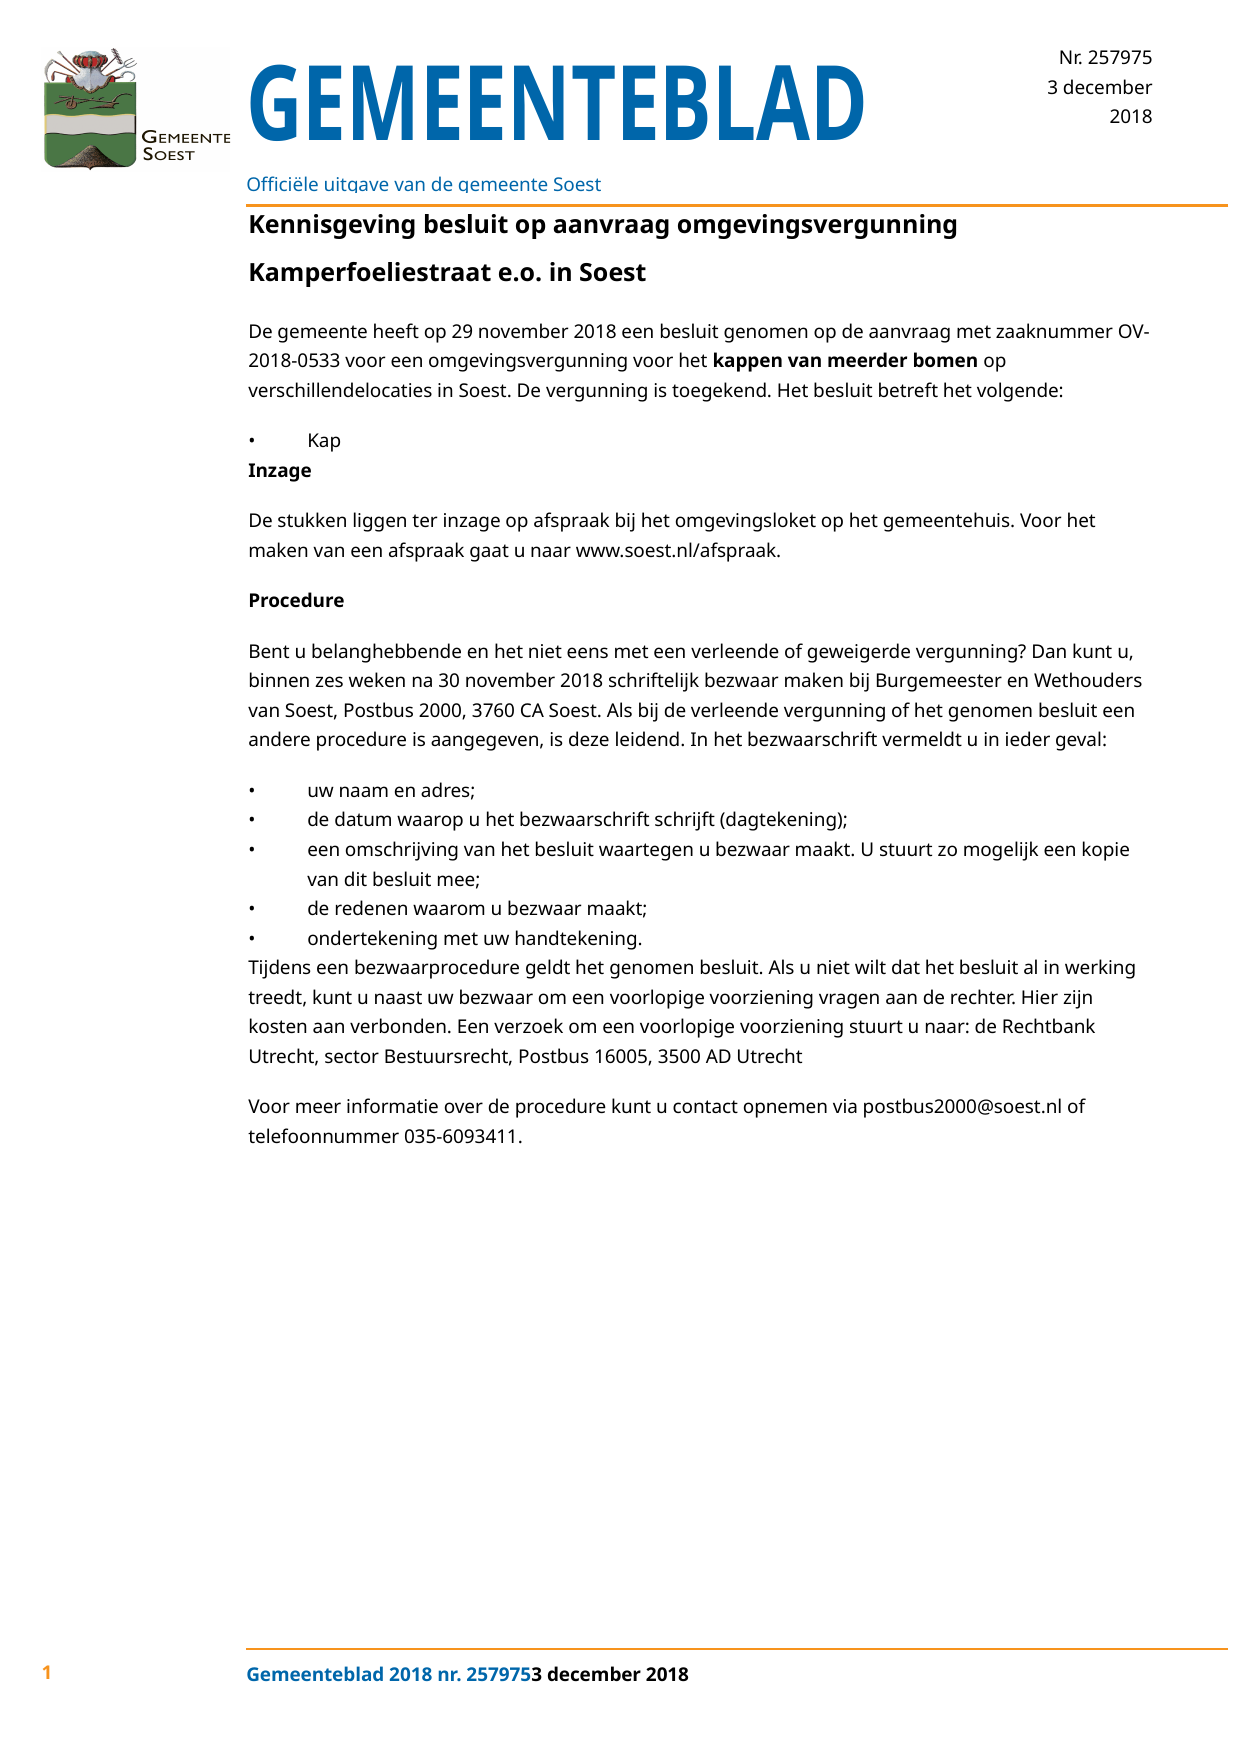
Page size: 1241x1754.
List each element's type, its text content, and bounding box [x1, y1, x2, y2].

list de datum waarop u het bezwaarschrift schrijft (dagtekening); [248, 807, 1152, 832]
text De gemeente heeft op 29 november 2018 een besluit genomen op de aanvraag met zaaknummer OV-2018-0533 voor een omgevingsvergunning voor het kappen van meerder bomen op verschillendelocaties in Soest. De vergunning is toegekend. Het besluit betreft het volgende: [248, 318, 1152, 403]
list ondertekening met uw handtekening. [248, 925, 1152, 951]
text Tijdens een bezwaarprocedure geldt het genomen besluit. Als u niet wilt dat het besluit al in werking treedt, kunt u naast uw bezwaar om een voorlopige voorziening vragen aan de rechter. Hier zijn kosten aan verbonden. Een verzoek om een voorlopige voorziening stuurt u naar: de Rechtbank Utrecht, sector Bestuursrecht, Postbus 16005, 3500 AD Utrecht [248, 954, 1152, 1069]
list Kap [248, 427, 1152, 453]
list uw naam en adres; [248, 777, 1152, 803]
text Procedure [248, 587, 1152, 613]
text Inzage [248, 457, 1152, 483]
picture [41, 47, 231, 172]
text Kennisgeving besluit op aanvraag omgevingsvergunning Kamperfoeliestraat e.o. in Soest [248, 207, 1152, 288]
text Voor meer informatie over de procedure kunt u contact opnemen via postbus2000@soest.nl of telefoonnummer 035-6093411. [248, 1094, 1152, 1149]
text De stukken liggen ter inzage op afspraak bij het omgevingsloket op het gemeentehuis. Voor het maken van een afspraak gaat u naar www.soest.nl/afspraak. [248, 507, 1152, 563]
text Bent u belanghebbende en het niet eens met een verleende of geweigerde vergunning? Dan kunt u, binnen zes weken na 30 november 2018 schriftelijk bezwaar maken bij Burgemeester en Wethouders van Soest, Postbus 2000, 3760 CA Soest. Als bij de verleende vergunning of het genomen besluit een andere procedure is aangegeven, is deze leidend. In het bezwaarschrift vermeldt u in ieder geval: [248, 638, 1152, 752]
list de redenen waarom u bezwaar maakt; [248, 895, 1152, 921]
list een omschrijving van het besluit waartegen u bezwaar maakt. U stuurt zo mogelijk een kopie van dit besluit mee; [248, 836, 1152, 892]
